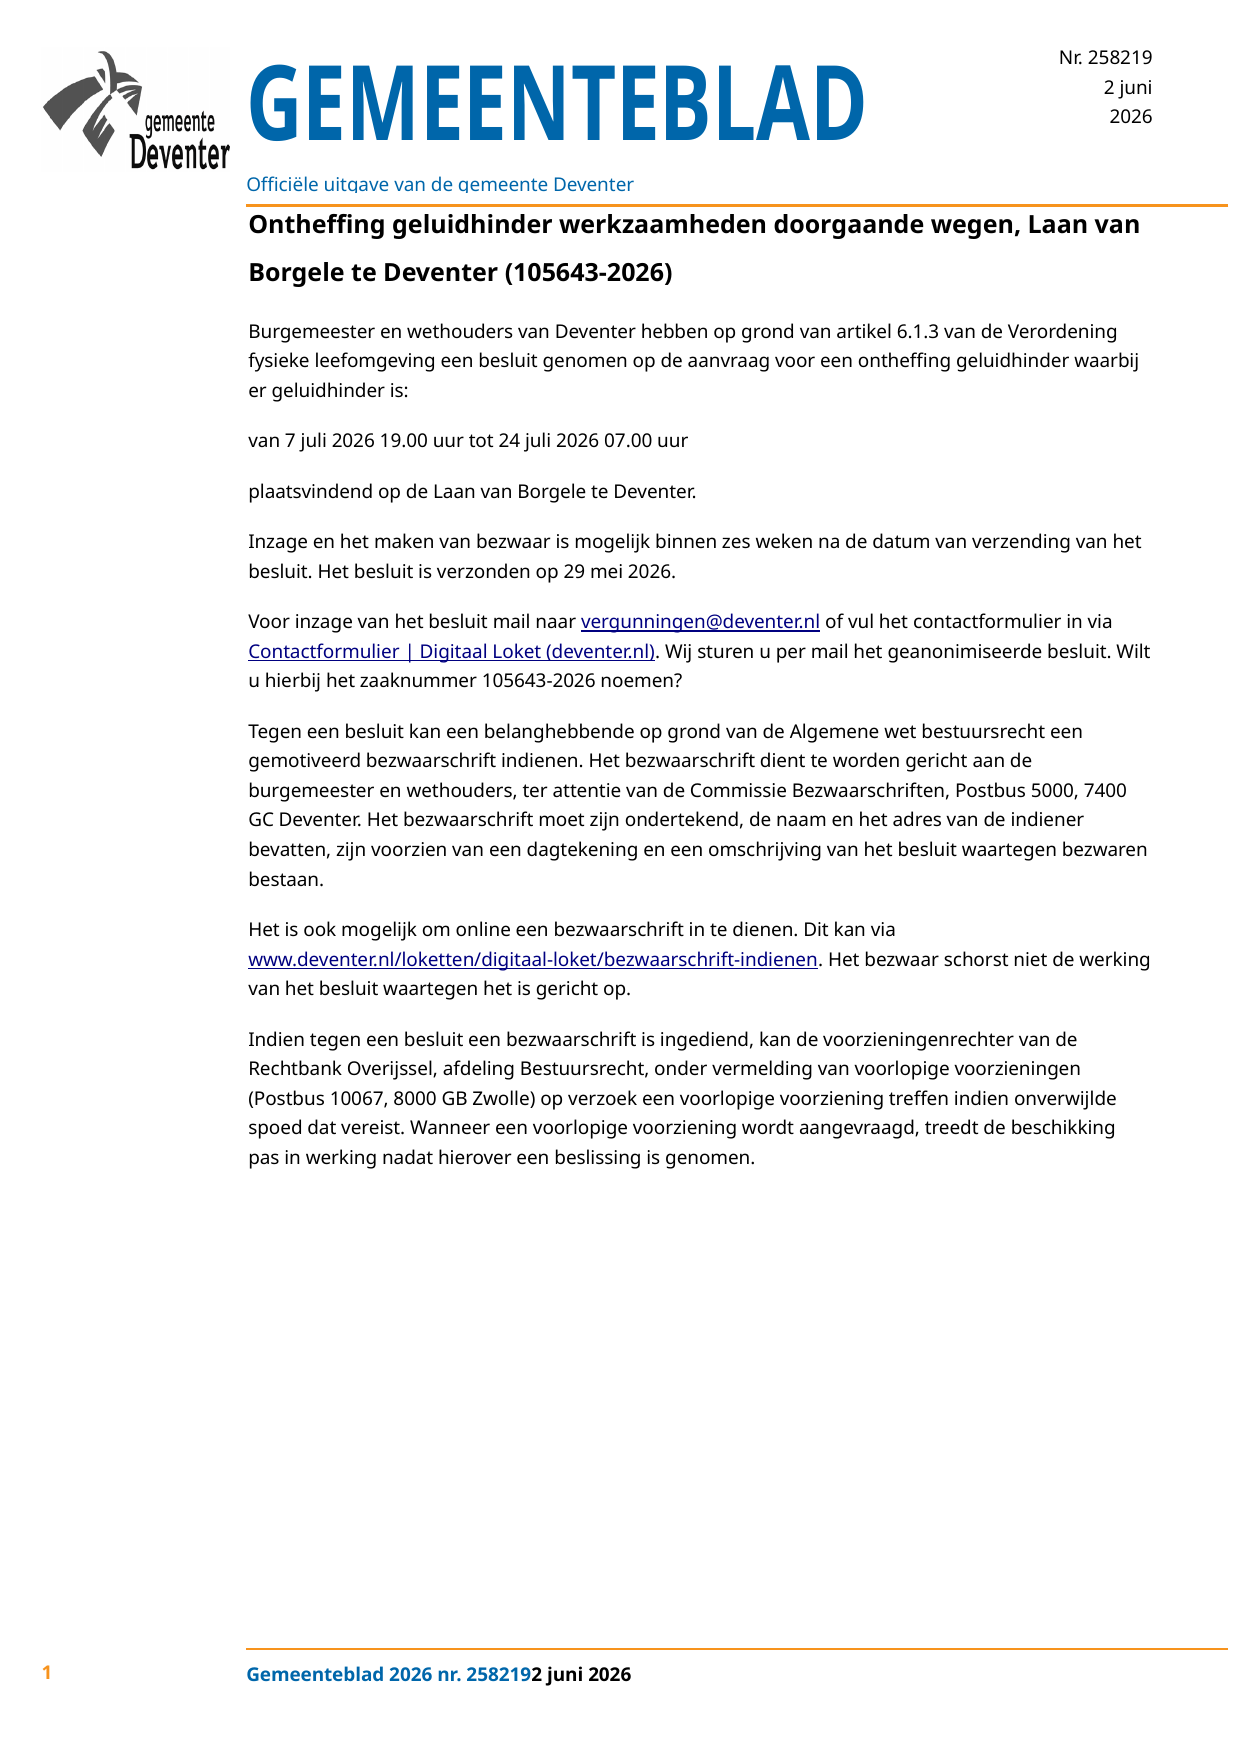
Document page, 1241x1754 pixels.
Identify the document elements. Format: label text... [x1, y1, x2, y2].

picture [41, 47, 231, 172]
text Ontheffing geluidhinder werkzaamheden doorgaande wegen, Laan van Borgele te Deventer (105643-2026) [248, 207, 1152, 288]
text Voor inzage van het besluit mail naar vergunningen@deventer.nl of vul het contactformulier in via Contactformulier | Digitaal Loket (deventer.nl). Wij sturen u per mail het geanonimiseerde besluit. Wilt u hierbij het zaaknummer 105643-2026 noemen? [248, 608, 1152, 693]
text plaatsvindend op de Laan van Borgele te Deventer. [248, 478, 1152, 504]
text Tegen een besluit kan een belanghebbende op grond van de Algemene wet bestuursrecht een gemotiveerd bezwaarschrift indienen. Het bezwaarschrift dient te worden gericht aan de burgemeester en wethouders, ter attentie van de Commissie Bezwaarschriften, Postbus 5000, 7400 GC Deventer. Het bezwaarschrift moet zijn ondertekend, de naam en het adres van de indiener bevatten, zijn voorzien van een dagtekening en een omschrijving van het besluit waartegen bezwaren bestaan. [248, 718, 1152, 892]
text Burgemeester en wethouders van Deventer hebben op grond van artikel 6.1.3 van de Verordening fysieke leefomgeving een besluit genomen op de aanvraag voor een ontheffing geluidhinder waarbij er geluidhinder is: [248, 318, 1152, 403]
text Inzage en het maken van bezwaar is mogelijk binnen zes weken na de datum van verzending van het besluit. Het besluit is verzonden op 29 mei 2026. [248, 528, 1152, 584]
text Indien tegen een besluit een bezwaarschrift is ingediend, kan de voorzieningenrechter van de Rechtbank Overijssel, afdeling Bestuursrecht, onder vermelding van voorlopige voorzieningen (Postbus 10067, 8000 GB Zwolle) op verzoek een voorlopige voorziening treffen indien onverwijlde spoed dat vereist. Wanneer een voorlopige voorziening wordt aangevraagd, treedt de beschikking pas in werking nadat hierover een beslissing is genomen. [248, 1026, 1152, 1170]
text Het is ook mogelijk om online een bezwaarschrift in te dienen. Dit kan via www.deventer.nl/loketten/digitaal-loket/bezwaarschrift-indienen. Het bezwaar schorst niet de werking van het besluit waartegen het is gericht op. [248, 916, 1152, 1001]
text van 7 juli 2026 19.00 uur tot 24 juli 2026 07.00 uur [248, 427, 1152, 453]
